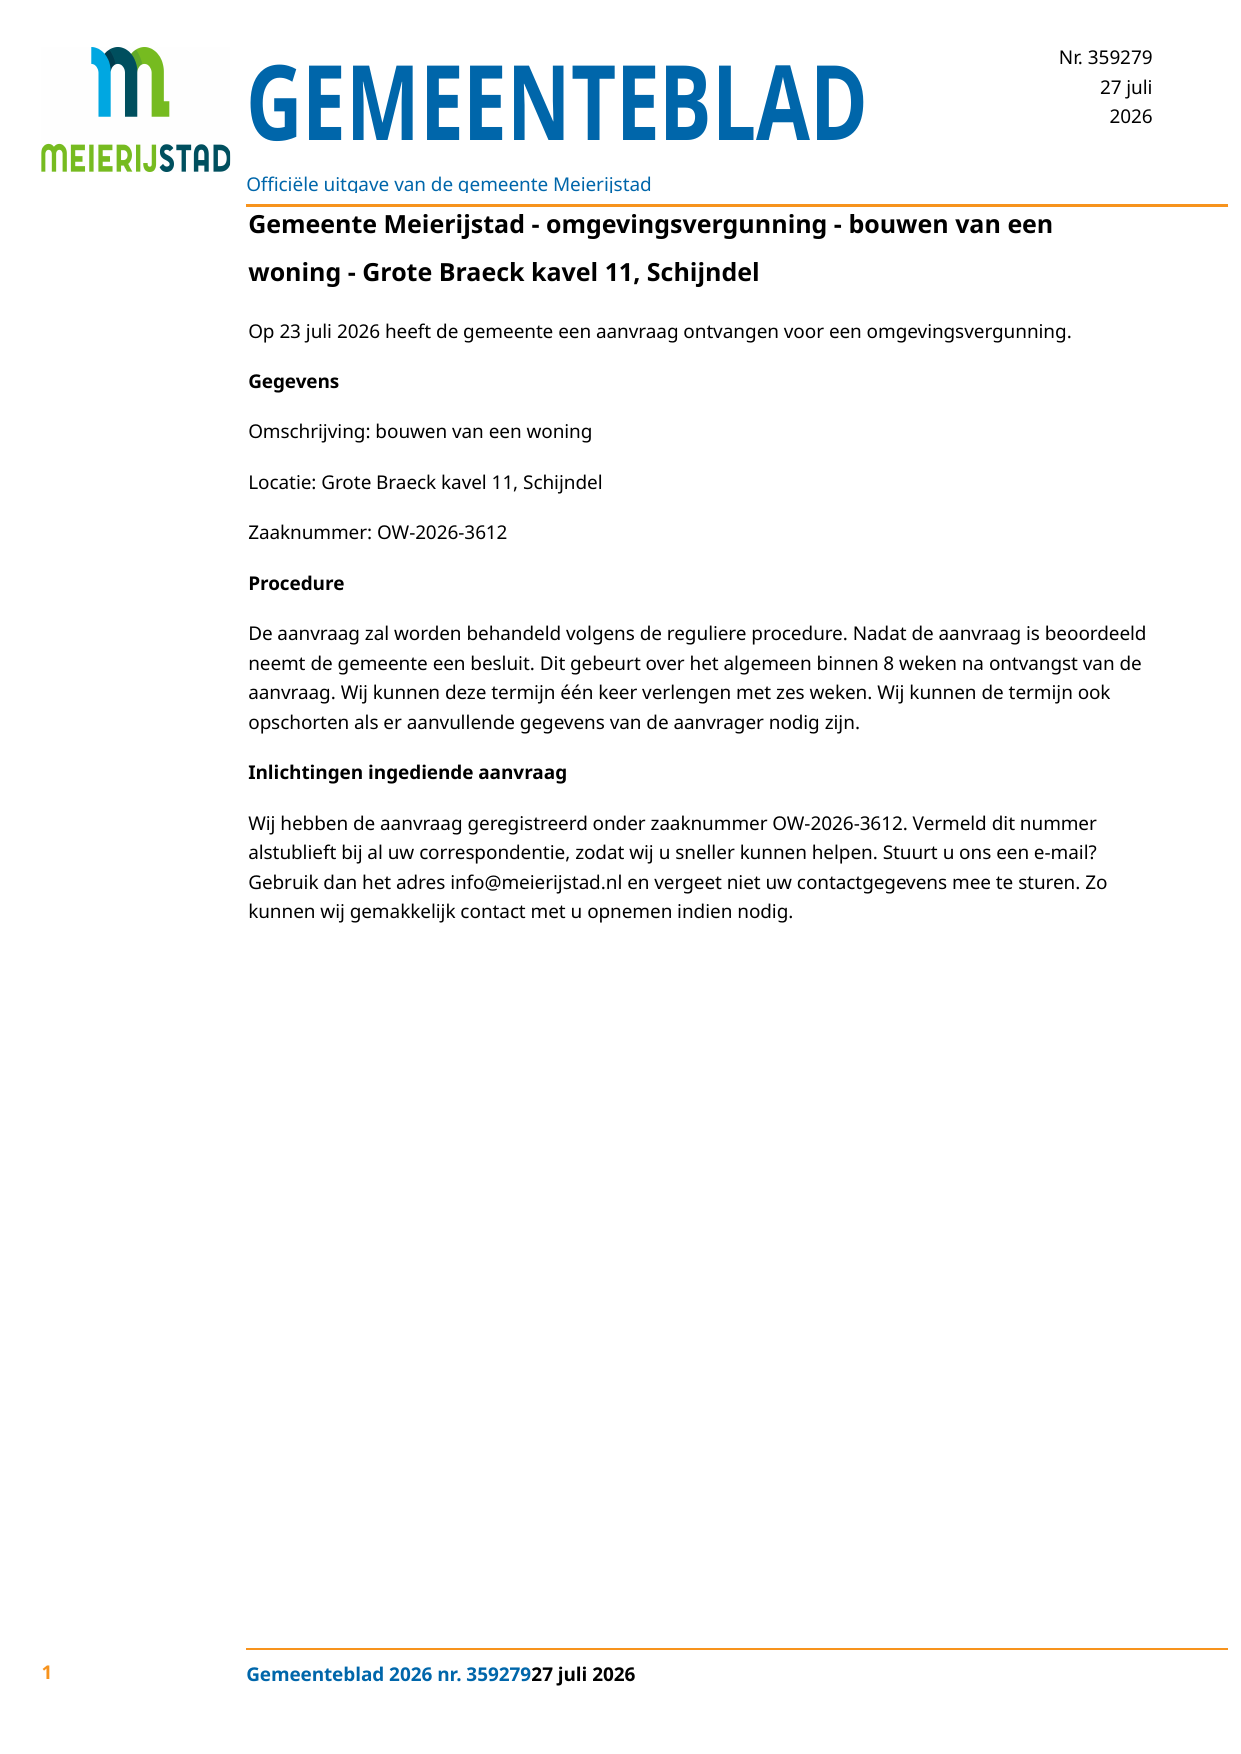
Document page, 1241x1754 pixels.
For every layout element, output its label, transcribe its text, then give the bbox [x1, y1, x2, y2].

text Omschrijving: bouwen van een woning [248, 419, 1152, 444]
text Gegevens [248, 368, 1152, 394]
text Op 23 juli 2026 heeft de gemeente een aanvraag ontvangen voor een omgevingsvergunning. [248, 318, 1152, 344]
text De aanvraag zal worden behandeld volgens de reguliere procedure. Nadat de aanvraag is beoordeeld neemt de gemeente een besluit. Dit gebeurt over het algemeen binnen 8 weken na ontvangst van de aanvraag. Wij kunnen deze termijn één keer verlengen met zes weken. Wij kunnen de termijn ook opschorten als er aanvullende gegevens van de aanvrager nodig zijn. [248, 620, 1152, 735]
picture [41, 47, 231, 172]
text Zaaknummer: OW-2026-3612 [248, 519, 1152, 545]
text Gemeente Meierijstad - omgevingsvergunning - bouwen van een woning - Grote Braeck kavel 11, Schijndel [248, 207, 1152, 288]
text Procedure [248, 570, 1152, 596]
text Inlichtingen ingediende aanvraag [248, 759, 1152, 785]
text Wij hebben de aanvraag geregistreerd onder zaaknummer OW-2026-3612. Vermeld dit nummer alstublieft bij al uw correspondentie, zodat wij u sneller kunnen helpen. Stuurt u ons een e-mail? Gebruik dan het adres info@meierijstad.nl en vergeet niet uw contactgegevens mee te sturen. Zo kunnen wij gemakkelijk contact met u opnemen indien nodig. [248, 810, 1152, 924]
text Locatie: Grote Braeck kavel 11, Schijndel [248, 469, 1152, 495]
